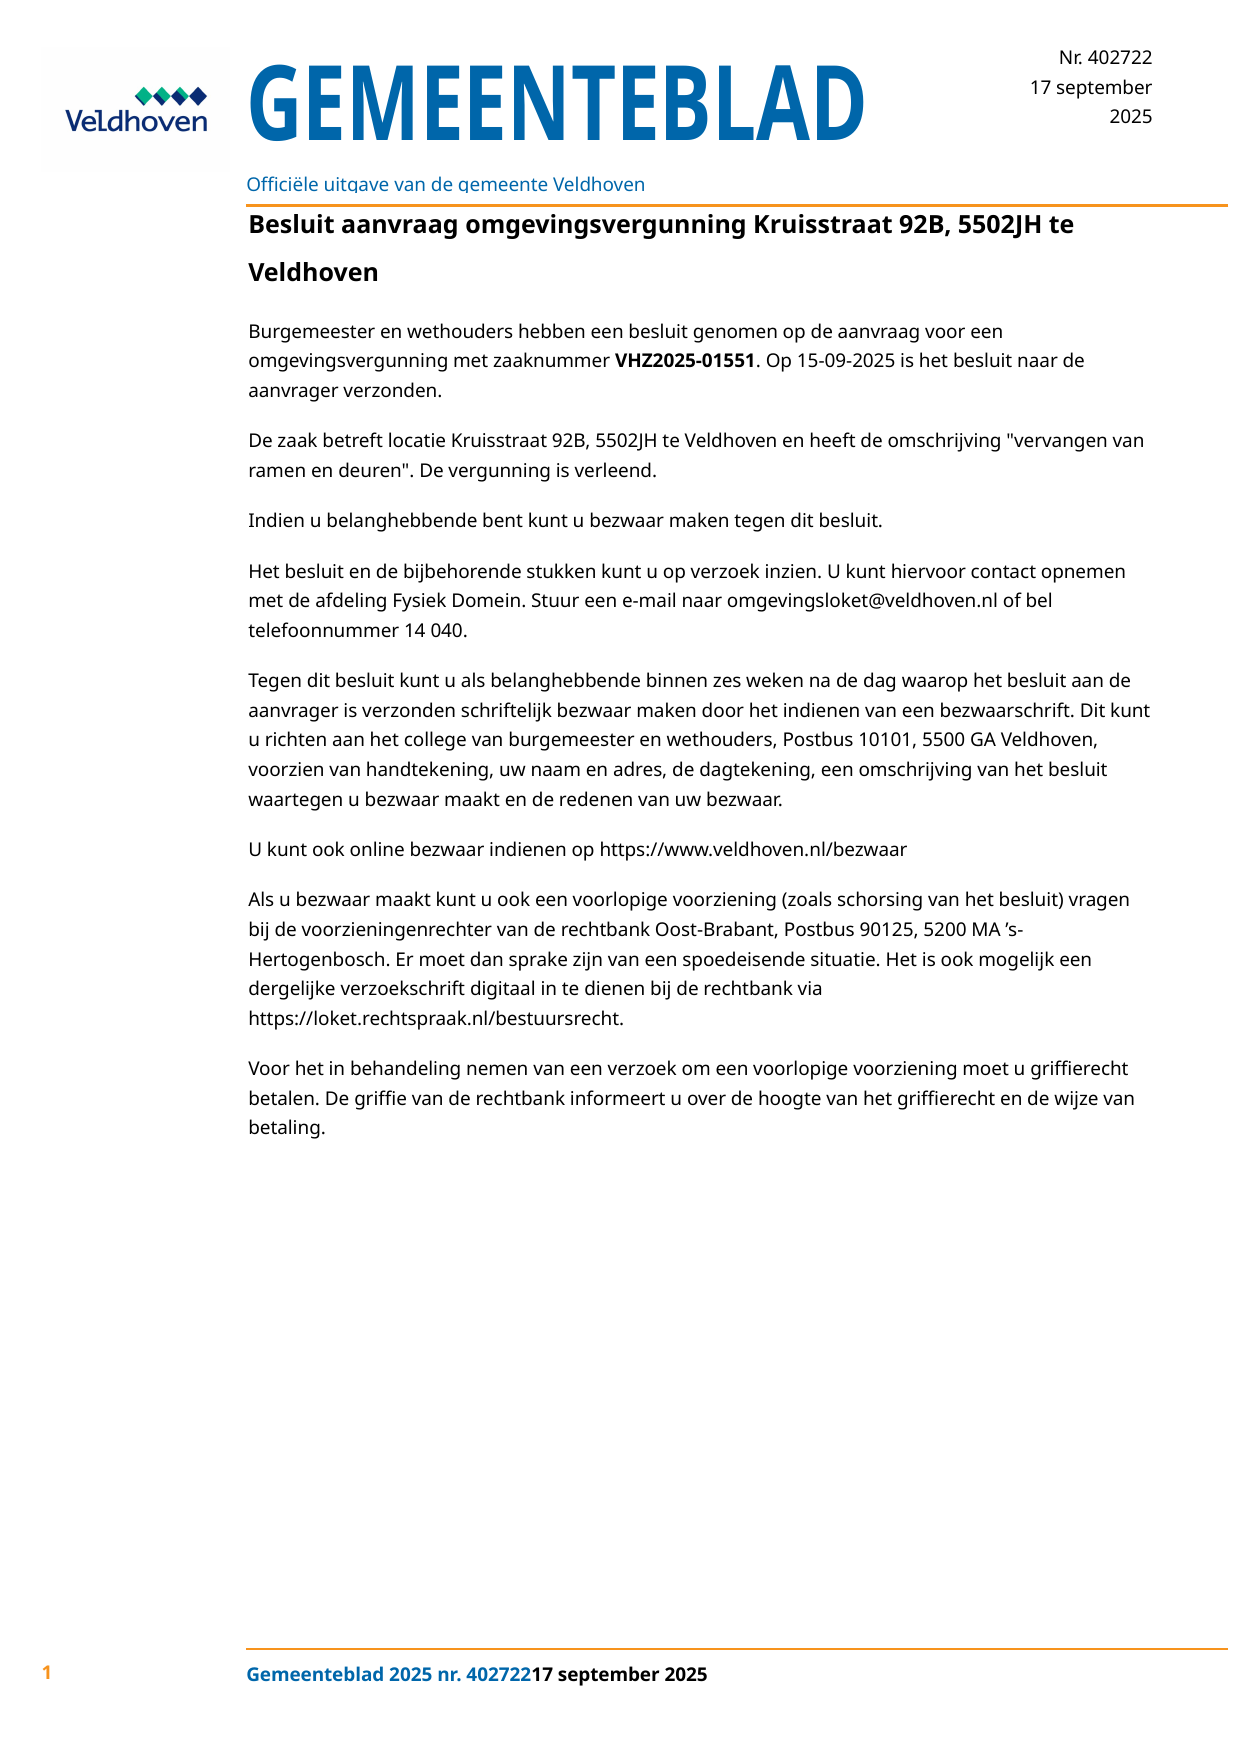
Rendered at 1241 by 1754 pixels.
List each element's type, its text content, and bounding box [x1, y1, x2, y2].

text U kunt ook online bezwaar indienen op https://www.veldhoven.nl/bezwaar [248, 836, 1152, 862]
text Indien u belanghebbende bent kunt u bezwaar maken tegen dit besluit. [248, 507, 1152, 533]
text Besluit aanvraag omgevingsvergunning Kruisstraat 92B, 5502JH te Veldhoven [248, 207, 1152, 288]
text Voor het in behandeling nemen van een verzoek om een voorlopige voorziening moet u griffierecht betalen. De griffie van de rechtbank informeert u over de hoogte van het griffierecht en de wijze van betaling. [248, 1055, 1152, 1140]
text Tegen dit besluit kunt u als belanghebbende binnen zes weken na de dag waarop het besluit aan de aanvrager is verzonden schriftelijk bezwaar maken door het indienen van een bezwaarschrift. Dit kunt u richten aan het college van burgemeester en wethouders, Postbus 10101, 5500 GA Veldhoven, voorzien van handtekening, uw naam en adres, de dagtekening, een omschrijving van het besluit waartegen u bezwaar maakt en de redenen van uw bezwaar. [248, 667, 1152, 812]
text Als u bezwaar maakt kunt u ook een voorlopige voorziening (zoals schorsing van het besluit) vragen bij de voorzieningenrechter van de rechtbank Oost-Brabant, Postbus 90125, 5200 MA ’s-Hertogenbosch. Er moet dan sprake zijn van een spoedeisende situatie. Het is ook mogelijk een dergelijke verzoekschrift digitaal in te dienen bij de rechtbank via https://loket.rechtspraak.nl/bestuursrecht. [248, 887, 1152, 1031]
text Het besluit en de bijbehorende stukken kunt u op verzoek inzien. U kunt hiervoor contact opnemen met de afdeling Fysiek Domein. Stuur een e-mail naar omgevingsloket@veldhoven.nl of bel telefoonnummer 14 040. [248, 558, 1152, 643]
text Burgemeester en wethouders hebben een besluit genomen op de aanvraag voor een omgevingsvergunning met zaaknummer VHZ2025-01551. Op 15-09-2025 is het besluit naar de aanvrager verzonden. [248, 318, 1152, 403]
picture [41, 47, 231, 172]
text De zaak betreft locatie Kruisstraat 92B, 5502JH te Veldhoven en heeft de omschrijving "vervangen van ramen en deuren". De vergunning is verleend. [248, 427, 1152, 483]
